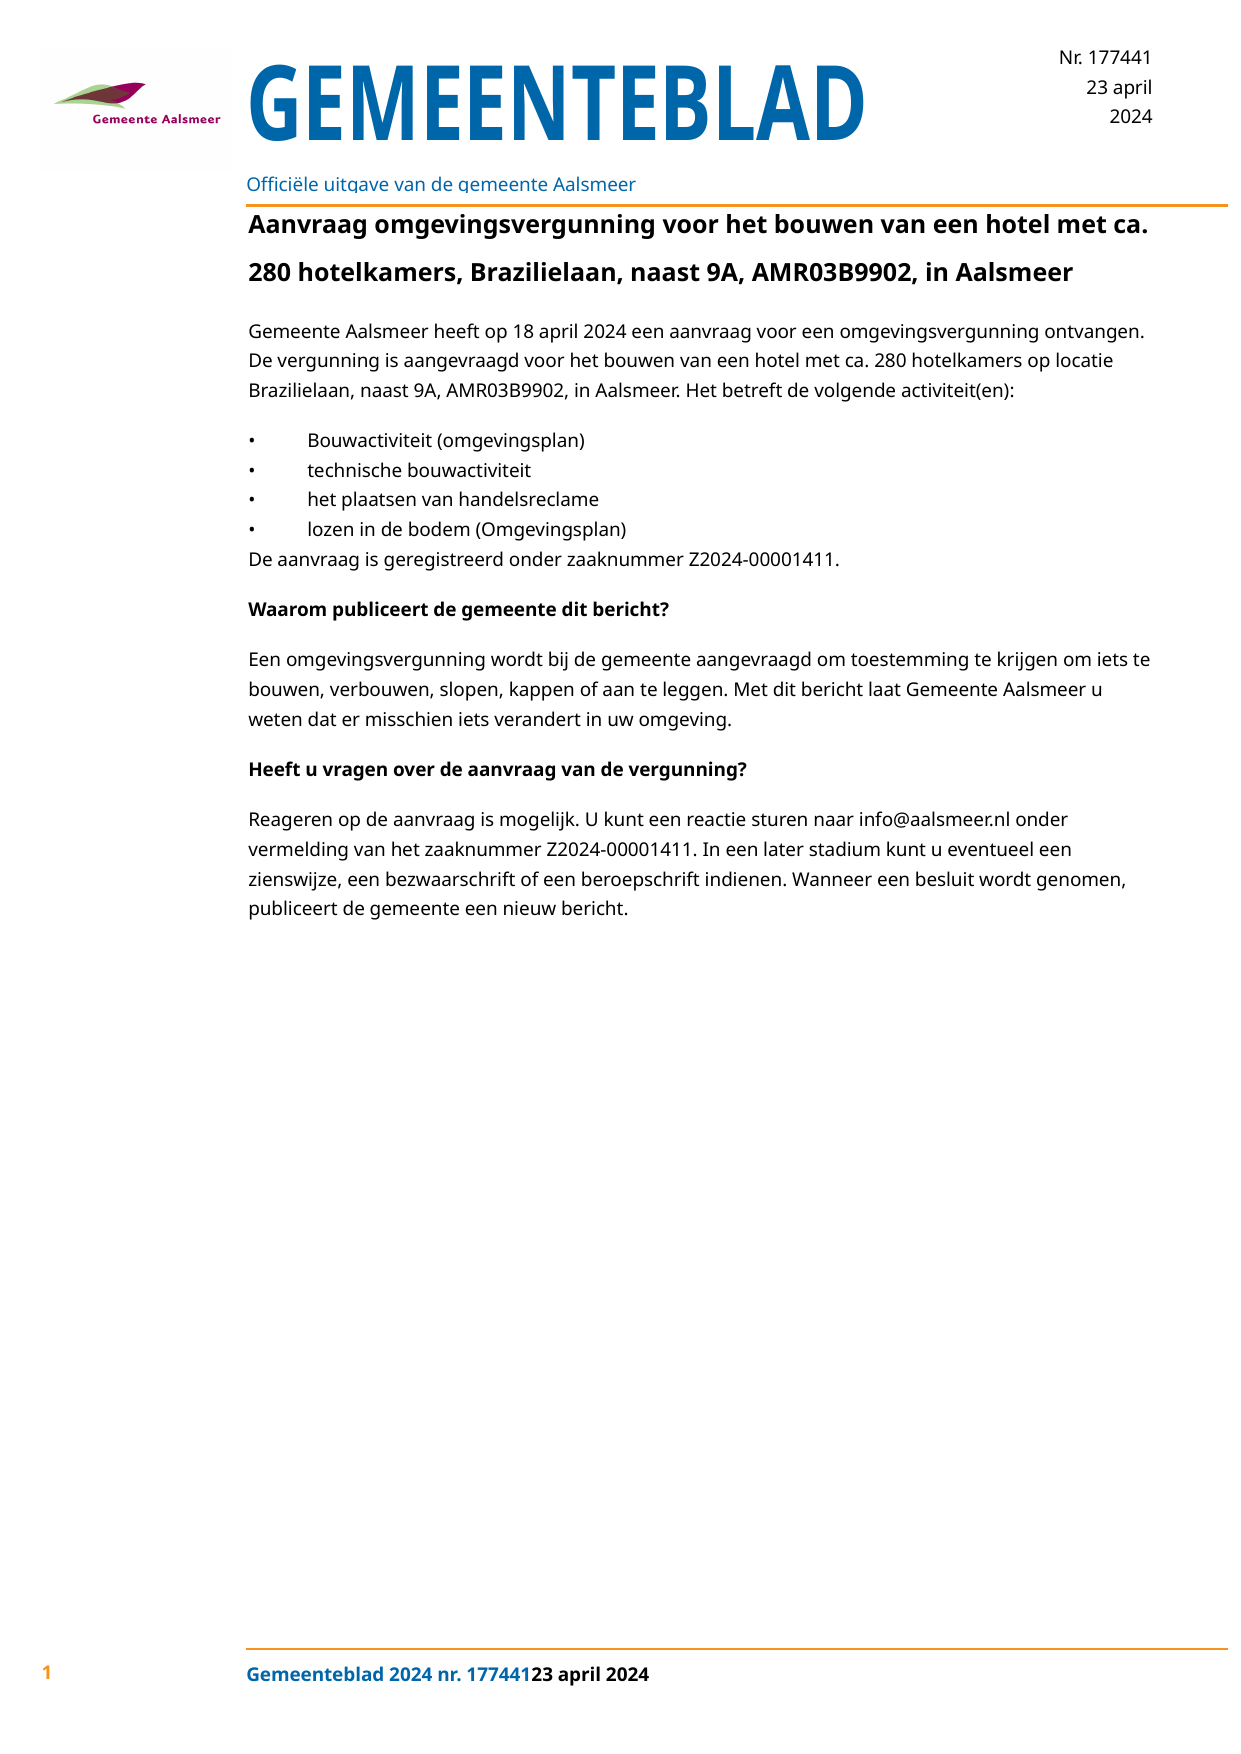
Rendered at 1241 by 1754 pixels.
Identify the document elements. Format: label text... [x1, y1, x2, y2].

text Heeft u vragen over de aanvraag van de vergunning? [248, 756, 1152, 782]
list technische bouwactiviteit [248, 457, 1152, 483]
text Waarom publiceert de gemeente dit bericht? [248, 596, 1152, 622]
list het plaatsen van handelsreclame [248, 487, 1152, 512]
text Gemeente Aalsmeer heeft op 18 april 2024 een aanvraag voor een omgevingsvergunning ontvangen. De vergunning is aangevraagd voor het bouwen van een hotel met ca. 280 hotelkamers op locatie Brazilielaan, naast 9A, AMR03B9902, in Aalsmeer. Het betreft de volgende activiteit(en): [248, 318, 1152, 403]
text Een omgevingsvergunning wordt bij de gemeente aangevraagd om toestemming te krijgen om iets te bouwen, verbouwen, slopen, kappen of aan te leggen. Met dit bericht laat Gemeente Aalsmeer u weten dat er misschien iets verandert in uw omgeving. [248, 647, 1152, 732]
text Aanvraag omgevingsvergunning voor het bouwen van een hotel met ca. 280 hotelkamers, Brazilielaan, naast 9A, AMR03B9902, in Aalsmeer [248, 207, 1152, 288]
list lozen in de bodem (Omgevingsplan) [248, 516, 1152, 542]
text Reageren op de aanvraag is mogelijk. U kunt een reactie sturen naar info@aalsmeer.nl onder vermelding van het zaaknummer Z2024-00001411. In een later stadium kunt u eventueel een zienswijze, een bezwaarschrift of een beroepschrift indienen. Wanneer een besluit wordt genomen, publiceert de gemeente een nieuw bericht. [248, 807, 1152, 921]
text De aanvraag is geregistreerd onder zaaknummer Z2024-00001411. [248, 546, 1152, 572]
list Bouwactiviteit (omgevingsplan) [248, 427, 1152, 453]
picture [41, 47, 231, 172]
